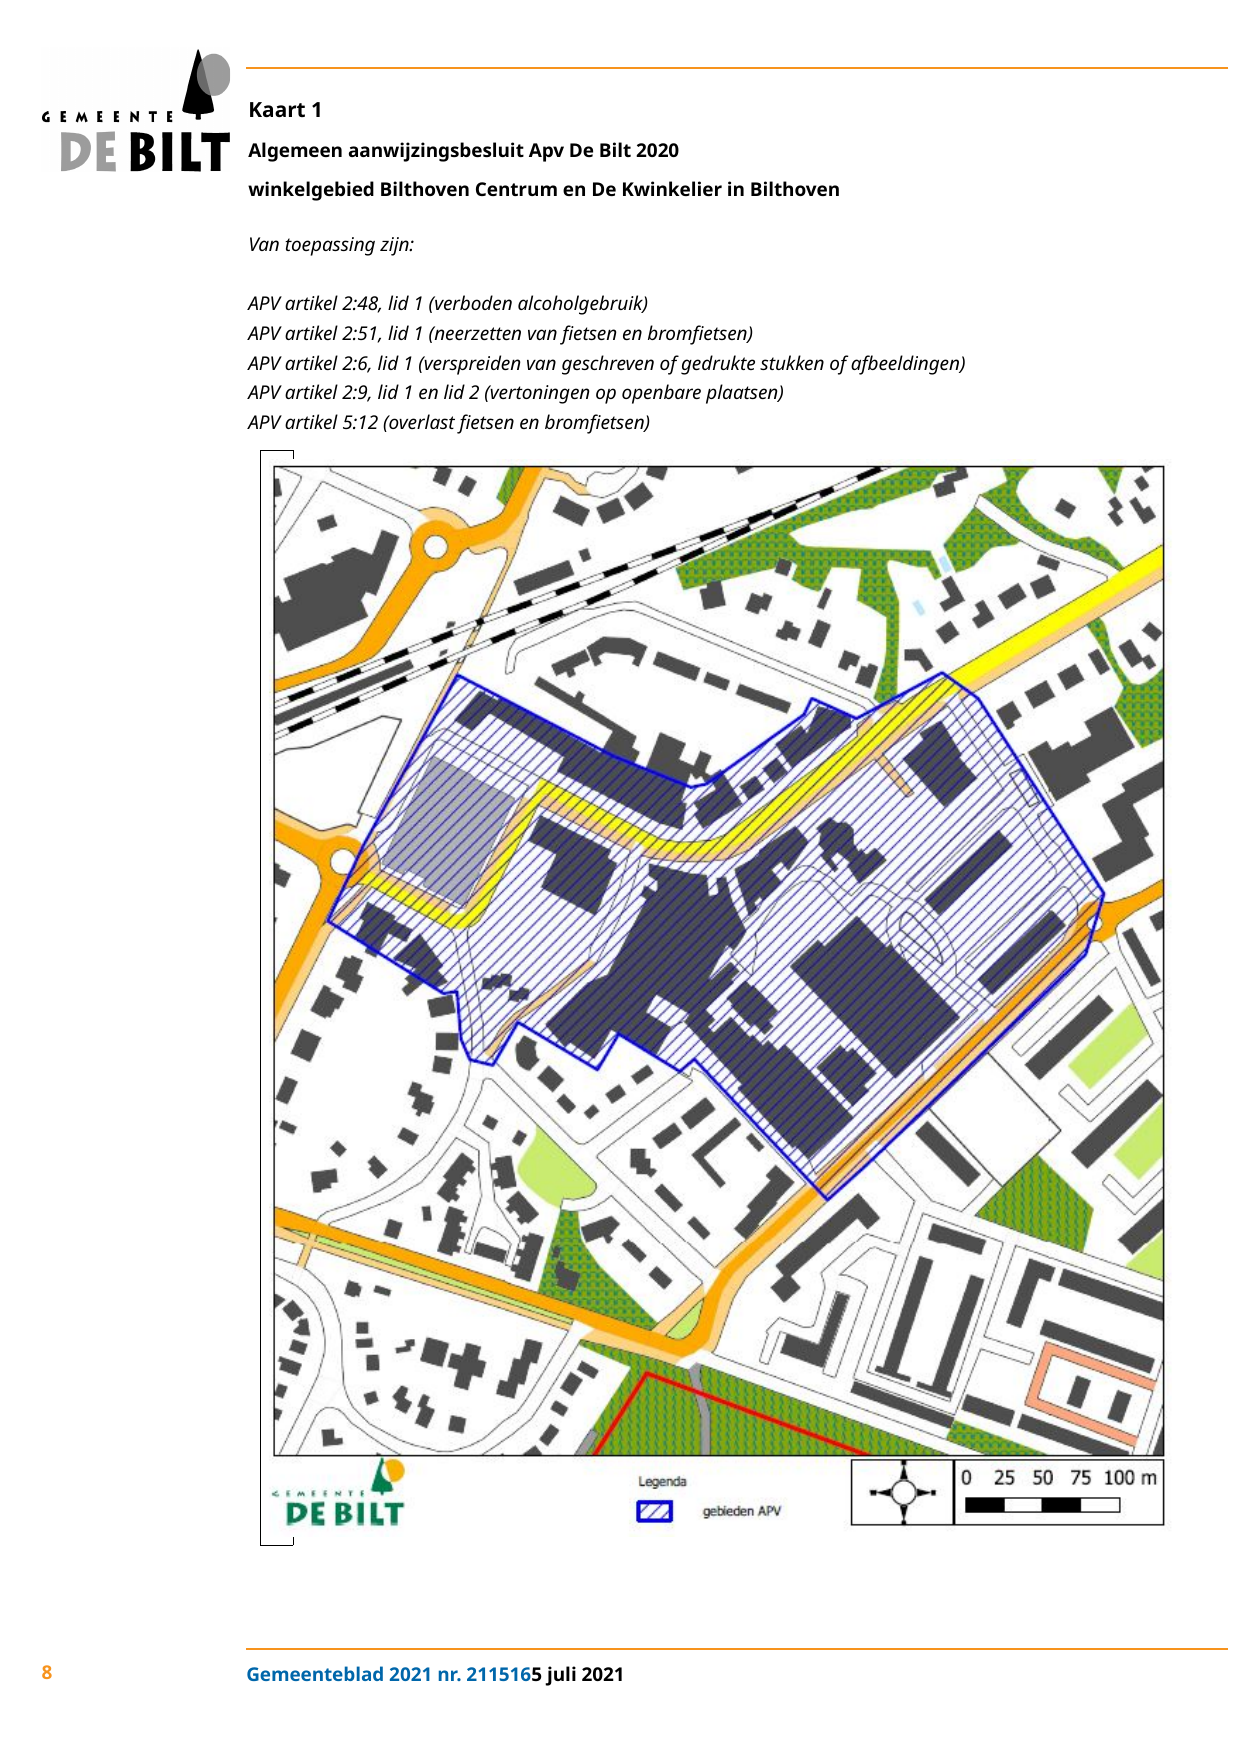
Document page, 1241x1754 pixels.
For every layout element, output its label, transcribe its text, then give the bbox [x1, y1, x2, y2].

text APV artikel 2:6, lid 1 (verspreiden van geschreven of gedrukte stukken of afbeeldingen) [248, 350, 1152, 376]
picture [41, 47, 231, 172]
text APV artikel 2:9, lid 1 en lid 2 (vertoningen op openbare plaatsen) [248, 379, 1152, 405]
text APV artikel 5:12 (overlast fietsen en bromfietsen) [248, 409, 1152, 435]
picture [268, 459, 1173, 1537]
text APV artikel 2:51, lid 1 (neerzetten van fietsen en bromfietsen) [248, 320, 1152, 346]
text APV artikel 2:48, lid 1 (verboden alcoholgebruik) [248, 291, 1152, 316]
text Algemeen aanwijzingsbesluit Apv De Bilt 2020 [248, 137, 1152, 163]
text Kaart 1 [248, 95, 1152, 123]
text winkelgebied Bilthoven Centrum en De Kwinkelier in Bilthoven [248, 176, 1152, 202]
text Van toepassing zijn: [248, 231, 1152, 257]
